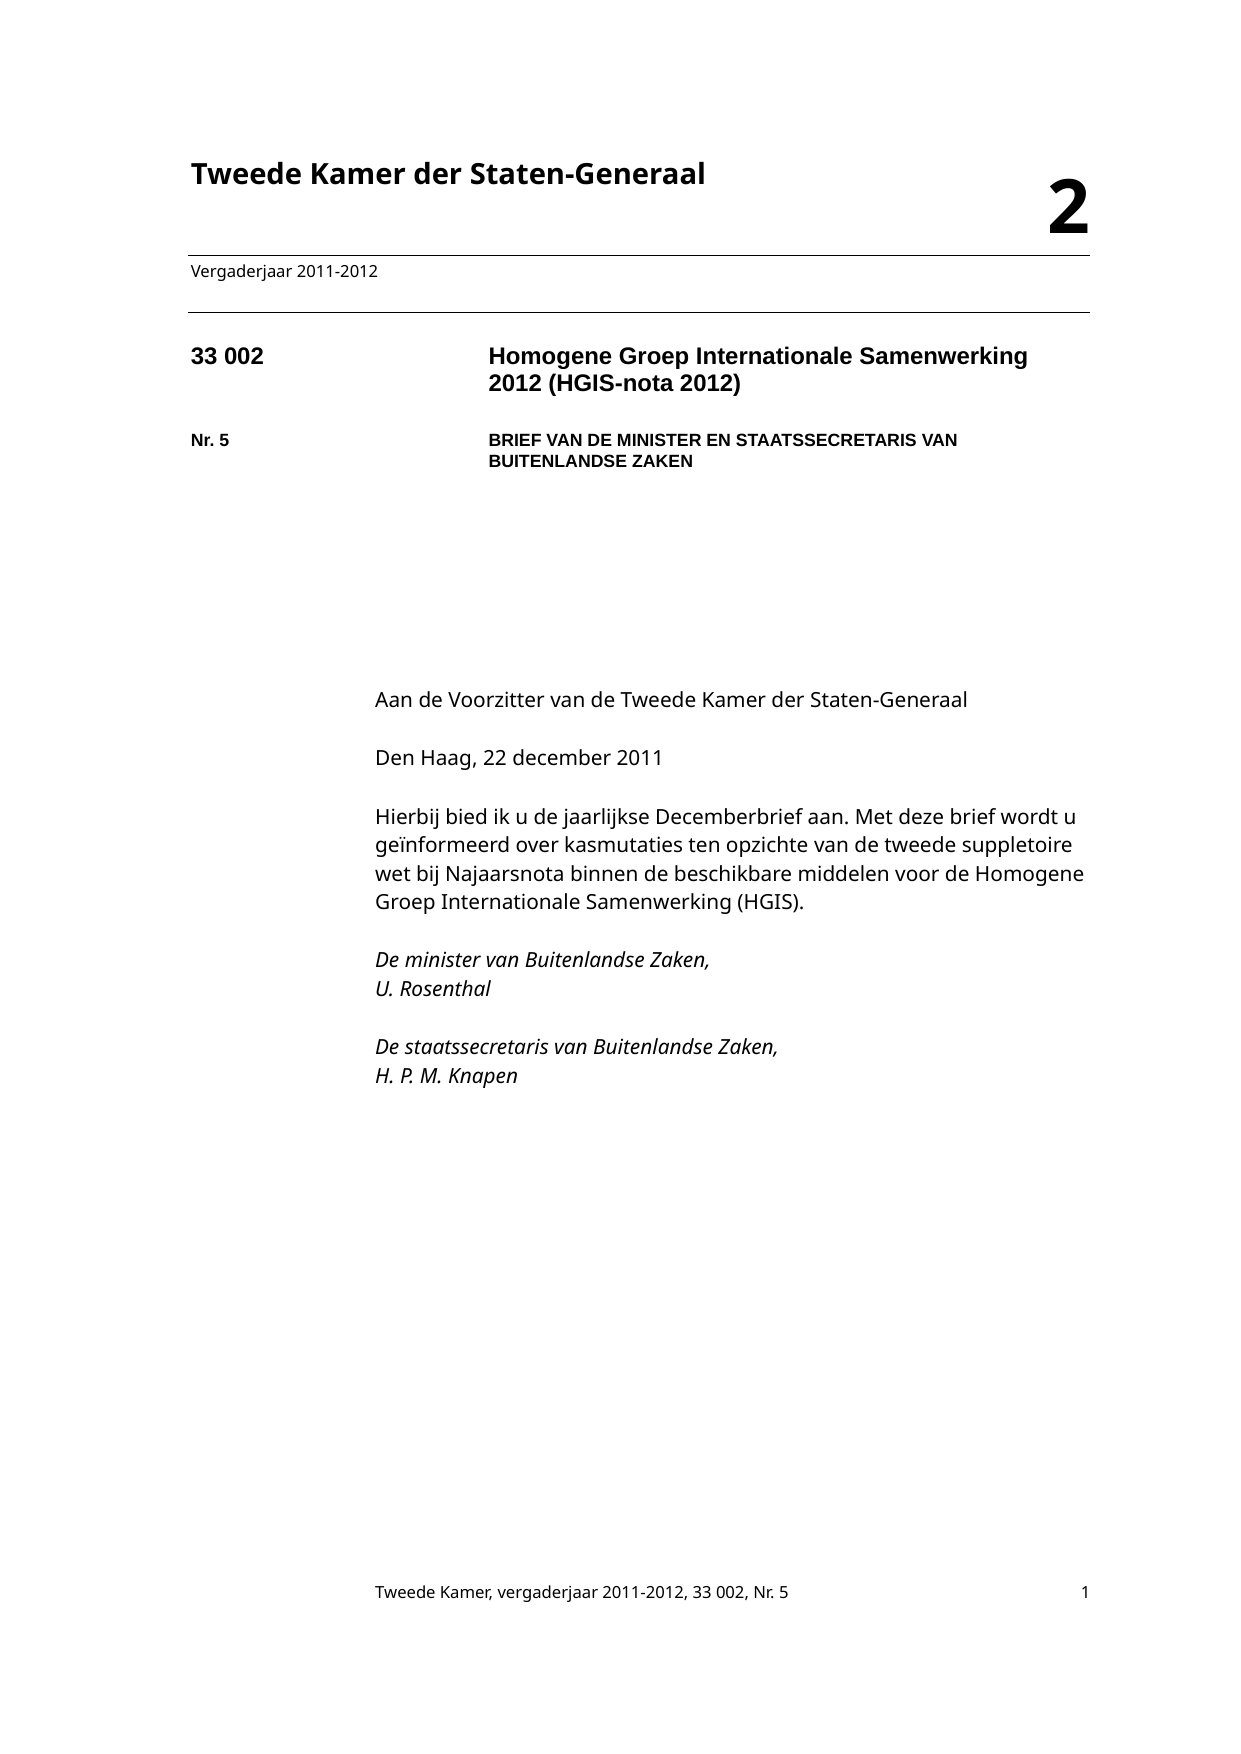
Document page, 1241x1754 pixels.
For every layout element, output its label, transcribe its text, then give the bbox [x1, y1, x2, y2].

text Den Haag, 22 december 2011 [375, 743, 1090, 772]
table_cell Nr. 5 [188, 427, 485, 566]
text De staatssecretaris van Buitenlandse Zaken, [375, 1032, 1090, 1061]
text Hierbij bied ik u de jaarlijkse Decemberbrief aan. Met deze brief wordt u geïnformeerd over kasmutaties ten opzichte van de tweede suppletoire wet bij Najaarsnota binnen de beschikbare middelen voor de Homogene Groep Internationale Samenwerking (HGIS). [375, 802, 1090, 916]
table_cell Homogene Groep Internationale Samenwerking 2012 (HGIS-nota 2012) [485, 339, 1090, 427]
text H. P. M. Knapen [375, 1061, 1090, 1089]
table_header 2 [910, 150, 1090, 255]
text U. Rosenthal [375, 974, 1090, 1002]
table_cell Vergaderjaar 2011-2012 [188, 256, 485, 312]
text Aan de Voorzitter van de Tweede Kamer der Staten-Generaal [375, 685, 1090, 713]
text De minister van Buitenlandse Zaken, [375, 946, 1090, 974]
table_cell [485, 256, 1090, 312]
table_header Tweede Kamer der Staten-Generaal [188, 150, 909, 255]
table_cell BRIEF VAN DE MINISTER EN STAATSSECRETARIS VAN BUITENLANDSE ZAKEN [485, 427, 1090, 566]
table_cell 33 002 [188, 339, 485, 427]
table_cell [485, 313, 1090, 339]
table_cell [188, 313, 485, 339]
